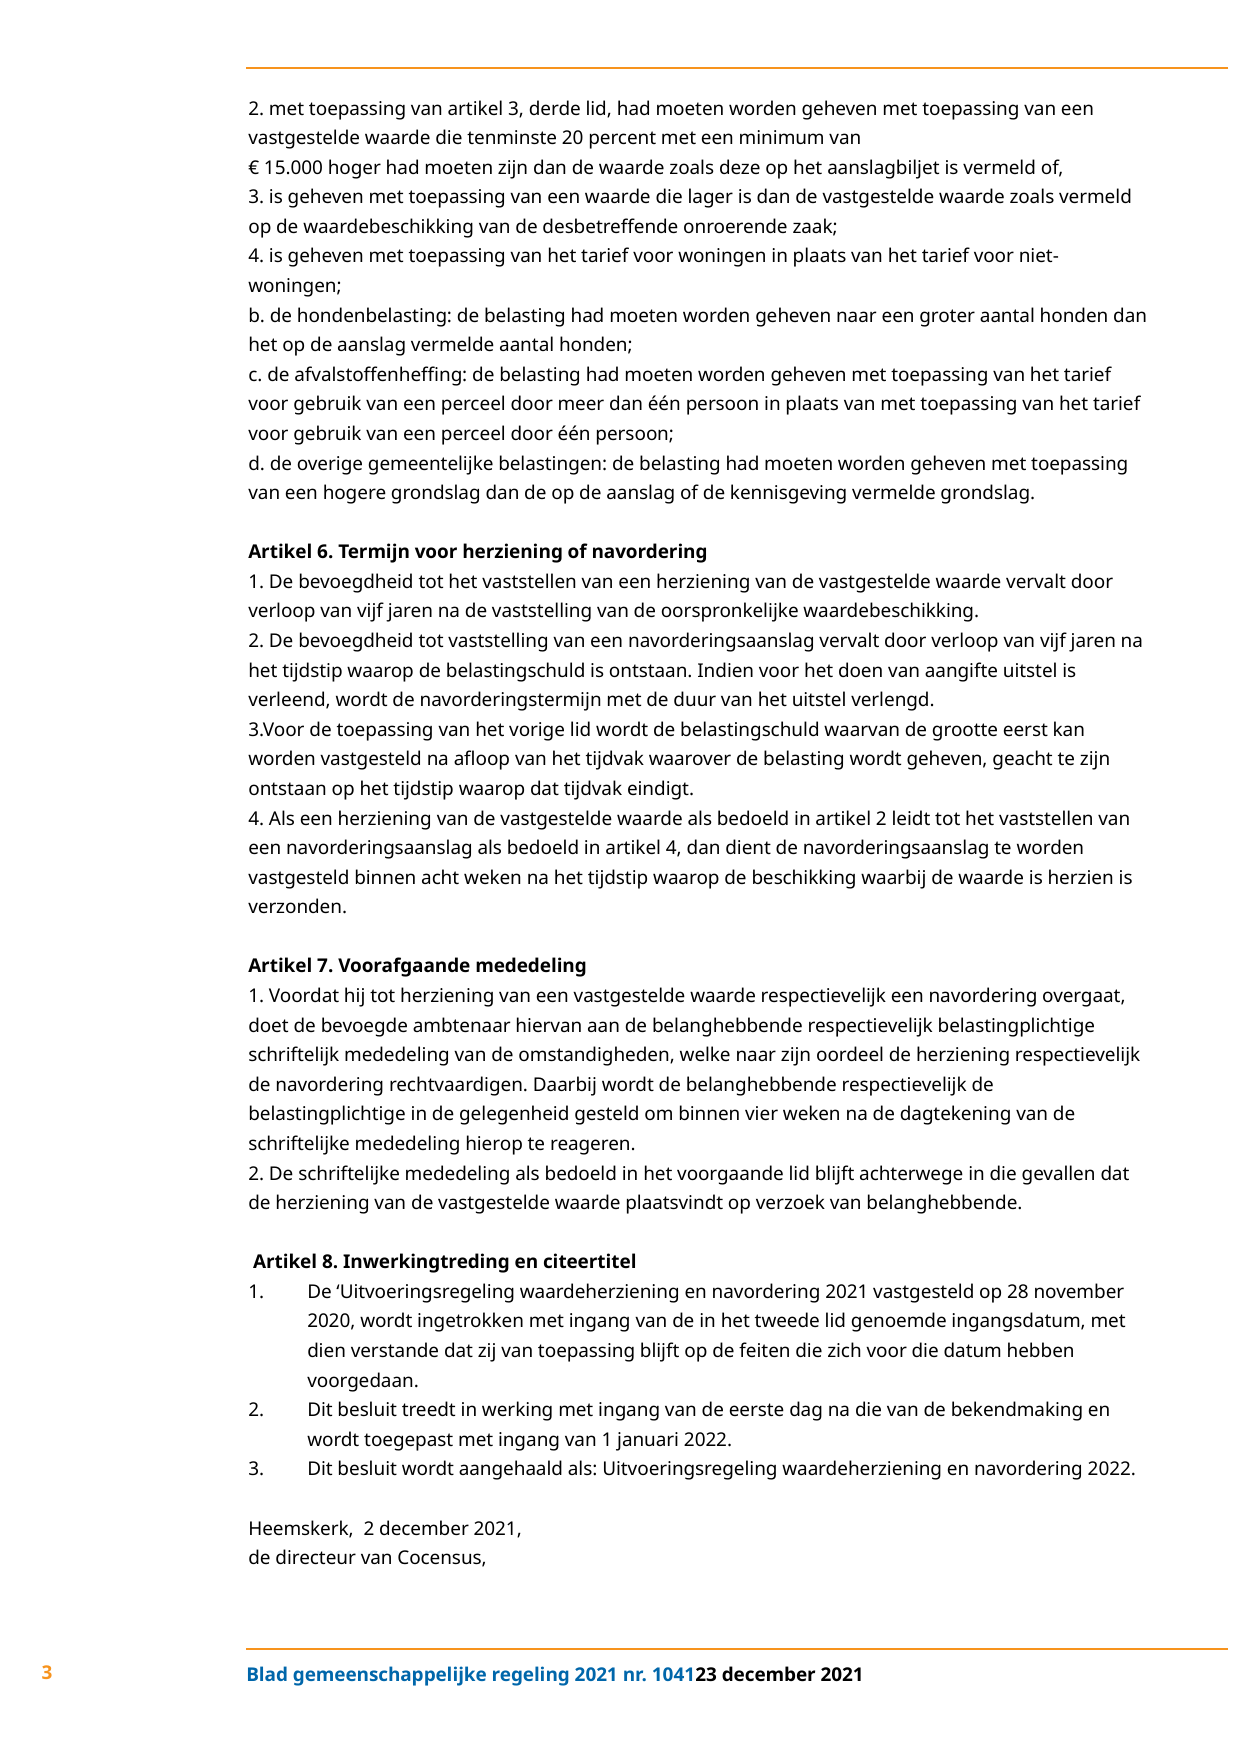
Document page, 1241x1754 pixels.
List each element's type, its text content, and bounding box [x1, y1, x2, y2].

text 1. Voordat hij tot herziening van een vastgestelde waarde respectievelijk een navordering overgaat, doet de bevoegde ambtenaar hiervan aan de belanghebbende respectievelijk belastingplichtige schriftelijk mededeling van de omstandigheden, welke naar zijn oordeel de herziening respectievelijk de navordering rechtvaardigen. Daarbij wordt de belanghebbende respectievelijk de belastingplichtige in de gelegenheid gesteld om binnen vier weken na de dagtekening van de schriftelijke mededeling hierop te reageren. [248, 982, 1152, 1156]
text € 15.000 hoger had moeten zijn dan de waarde zoals deze op het aanslagbiljet is vermeld of, [248, 154, 1152, 180]
text d. de overige gemeentelijke belastingen: de belasting had moeten worden geheven met toepassing van een hogere grondslag dan de op de aanslag of de kennisgeving vermelde grondslag. [248, 450, 1152, 505]
picture [41, 47, 231, 172]
text Artikel 7. Voorafgaande mededeling [248, 953, 1152, 978]
text 2. De schriftelijke mededeling als bedoeld in het voorgaande lid blijft achterwege in die gevallen dat de herziening van de vastgestelde waarde plaatsvindt op verzoek van belanghebbende. [248, 1160, 1152, 1215]
text 2. De bevoegdheid tot vaststelling van een navorderingsaanslag vervalt door verloop van vijf jaren na het tijdstip waarop de belastingschuld is ontstaan. Indien voor het doen van aangifte uitstel is verleend, wordt de navorderingstermijn met de duur van het uitstel verlengd. [248, 627, 1152, 712]
text b. de hondenbelasting: de belasting had moeten worden geheven naar een groter aantal honden dan het op de aanslag vermelde aantal honden; [248, 302, 1152, 357]
text Artikel 6. Termijn voor herziening of navordering [248, 538, 1152, 564]
text c. de afvalstoffenheffing: de belasting had moeten worden geheven met toepassing van het tarief voor gebruik van een perceel door meer dan één persoon in plaats van met toepassing van het tarief voor gebruik van een perceel door één persoon; [248, 361, 1152, 446]
text 4. Als een herziening van de vastgestelde waarde als bedoeld in artikel 2 leidt tot het vaststellen van een navorderingsaanslag als bedoeld in artikel 4, dan dient de navorderingsaanslag te worden vastgesteld binnen acht weken na het tijdstip waarop de beschikking waarbij de waarde is herzien is verzonden. [248, 805, 1152, 919]
list Dit besluit wordt aangehaald als: Uitvoeringsregeling waardeherziening en navordering 2022. [248, 1456, 1152, 1481]
text 3.Voor de toepassing van het vorige lid wordt de belastingschuld waarvan de grootte eerst kan worden vastgesteld na afloop van het tijdvak waarover de belasting wordt geheven, geacht te zijn ontstaan op het tijdstip waarop dat tijdvak eindigt. [248, 716, 1152, 801]
list Dit besluit treedt in werking met ingang van de eerste dag na die van de bekendmaking en wordt toegepast met ingang van 1 januari 2022. [248, 1396, 1152, 1452]
text 2. met toepassing van artikel 3, derde lid, had moeten worden geheven met toepassing van een vastgestelde waarde die tenminste 20 percent met een minimum van [248, 95, 1152, 150]
text Artikel 8. Inwerkingtreding en citeertitel [248, 1248, 1152, 1274]
text Heemskerk, 2 december 2021, [248, 1515, 1152, 1541]
text 4. is geheven met toepassing van het tarief voor woningen in plaats van het tarief voor niet-woningen; [248, 243, 1152, 298]
text 3. is geheven met toepassing van een waarde die lager is dan de vastgestelde waarde zoals vermeld op de waardebeschikking van de desbetreffende onroerende zaak; [248, 183, 1152, 239]
list De ‘Uitvoeringsregeling waardeherziening en navordering 2021 vastgesteld op 28 november 2020, wordt ingetrokken met ingang van de in het tweede lid genoemde ingangsdatum, met dien verstande dat zij van toepassing blijft op de feiten die zich voor die datum hebben voorgedaan. [248, 1278, 1152, 1393]
text de directeur van Cocensus, [248, 1544, 1152, 1570]
text 1. De bevoegdheid tot het vaststellen van een herziening van de vastgestelde waarde vervalt door verloop van vijf jaren na de vaststelling van de oorspronkelijke waardebeschikking. [248, 568, 1152, 623]
